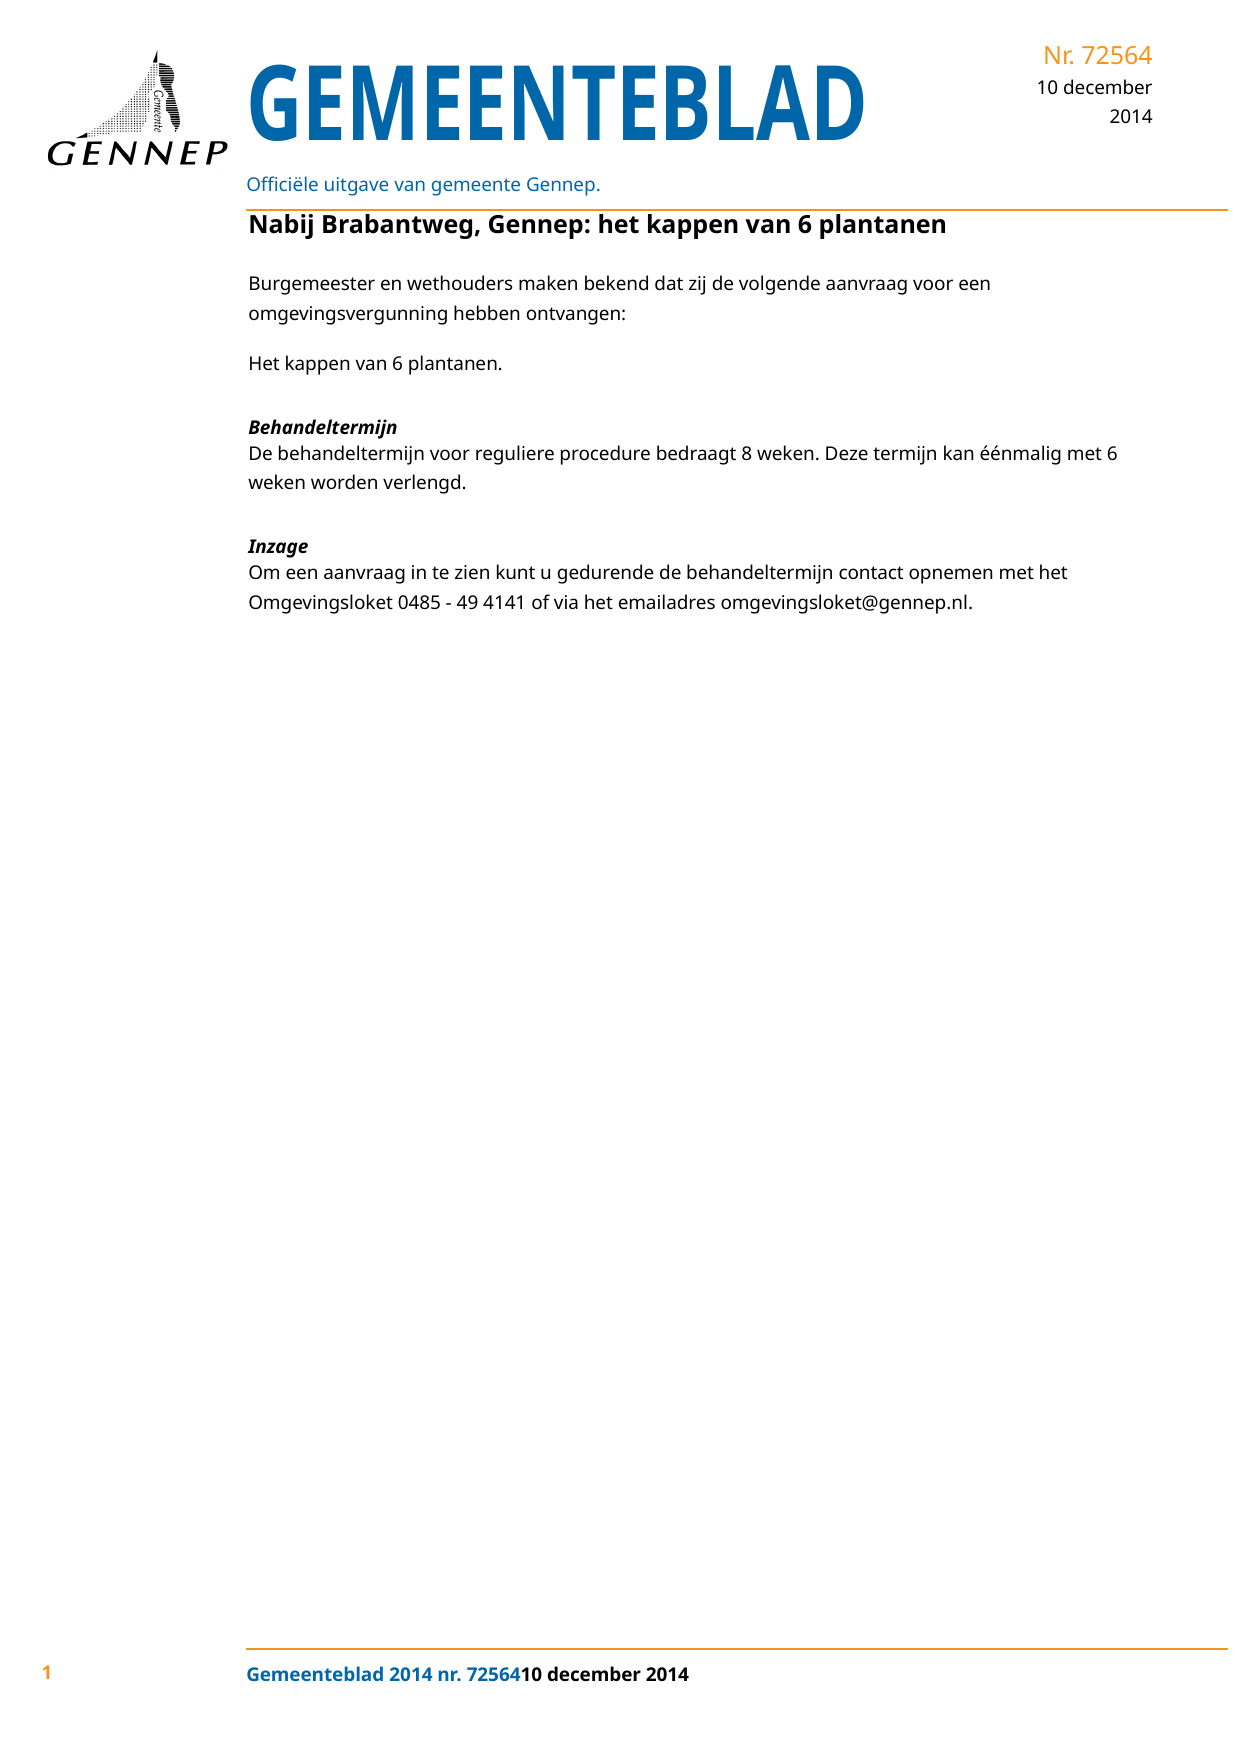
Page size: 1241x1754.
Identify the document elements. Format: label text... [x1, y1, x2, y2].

text Behandeltermijn [248, 414, 1152, 440]
text Het kappen van 6 plantanen. [248, 350, 1152, 376]
picture [41, 47, 231, 172]
text Om een aanvraag in te zien kunt u gedurende de behandeltermijn contact opnemen met het Omgevingsloket 0485 - 49 4141 of via het emailadres omgevingsloket@gennep.nl. [248, 559, 1152, 614]
text Inzage [248, 533, 1152, 559]
text Burgemeester en wethouders maken bekend dat zij de volgende aanvraag voor een omgevingsvergunning hebben ontvangen: [248, 270, 1152, 326]
text De behandeltermijn voor reguliere procedure bedraagt 8 weken. Deze termijn kan éénmalig met 6 weken worden verlengd. [248, 440, 1152, 495]
text Nabij Brabantweg, Gennep: het kappen van 6 plantanen [248, 211, 1152, 241]
